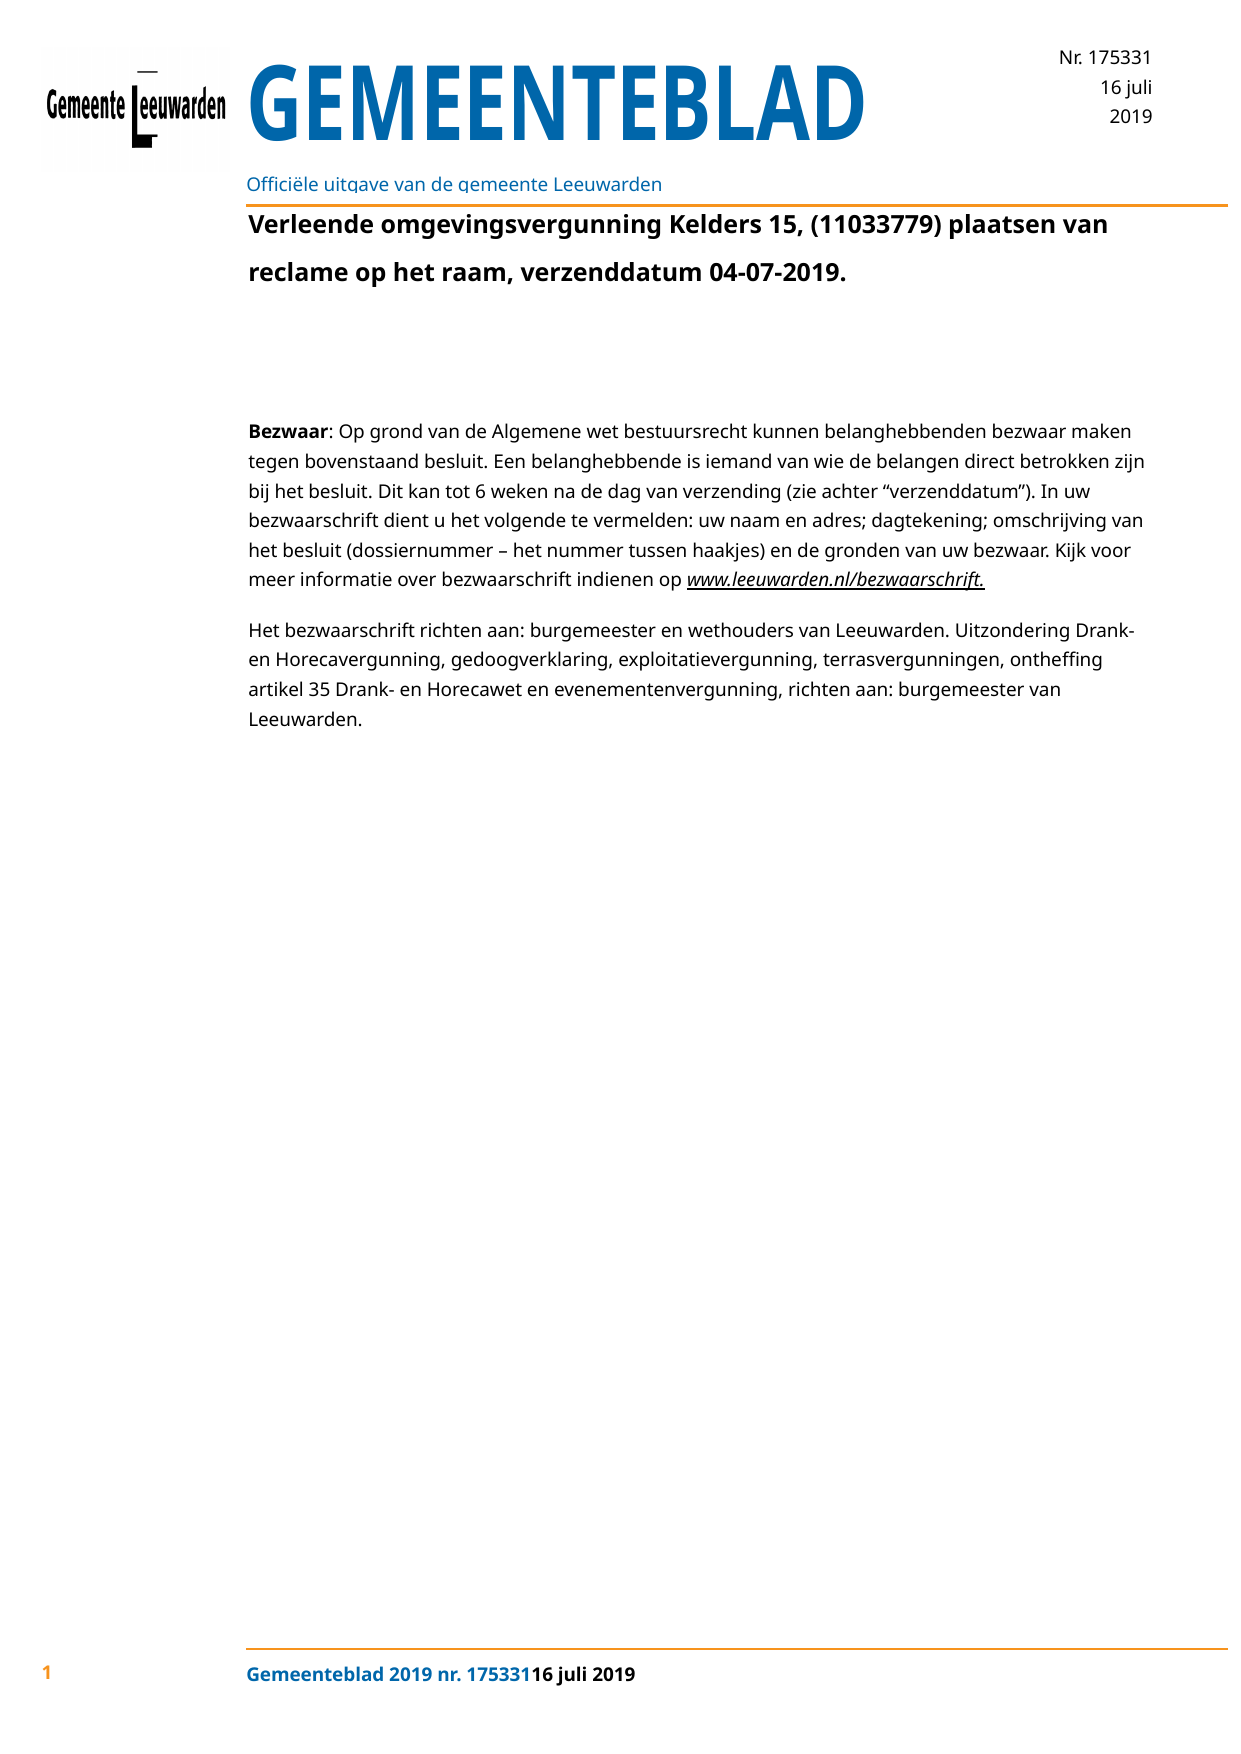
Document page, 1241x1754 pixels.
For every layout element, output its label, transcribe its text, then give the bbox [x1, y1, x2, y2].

text Het bezwaarschrift richten aan: burgemeester en wethouders van Leeuwarden. Uitzondering Drank- en Horecavergunning, gedoogverklaring, exploitatievergunning, terrasvergunningen, ontheffing artikel 35 Drank- en Horecawet en evenementenvergunning, richten aan: burgemeester van Leeuwarden. [248, 617, 1152, 732]
text Verleende omgevingsvergunning Kelders 15, (11033779) plaatsen van reclame op het raam, verzenddatum 04-07-2019. [248, 207, 1152, 288]
picture [41, 47, 231, 172]
text Bezwaar: Op grond van de Algemene wet bestuursrecht kunnen belanghebbenden bezwaar maken tegen bovenstaand besluit. Een belanghebbende is iemand van wie de belangen direct betrokken zijn bij het besluit. Dit kan tot 6 weken na de dag van verzending (zie achter “verzenddatum”). In uw bezwaarschrift dient u het volgende te vermelden: uw naam en adres; dagtekening; omschrijving van het besluit (dossiernummer – het nummer tussen haakjes) en de gronden van uw bezwaar. Kijk voor meer informatie over bezwaarschrift indienen op www.leeuwarden.nl/bezwaarschrift. [248, 419, 1152, 592]
